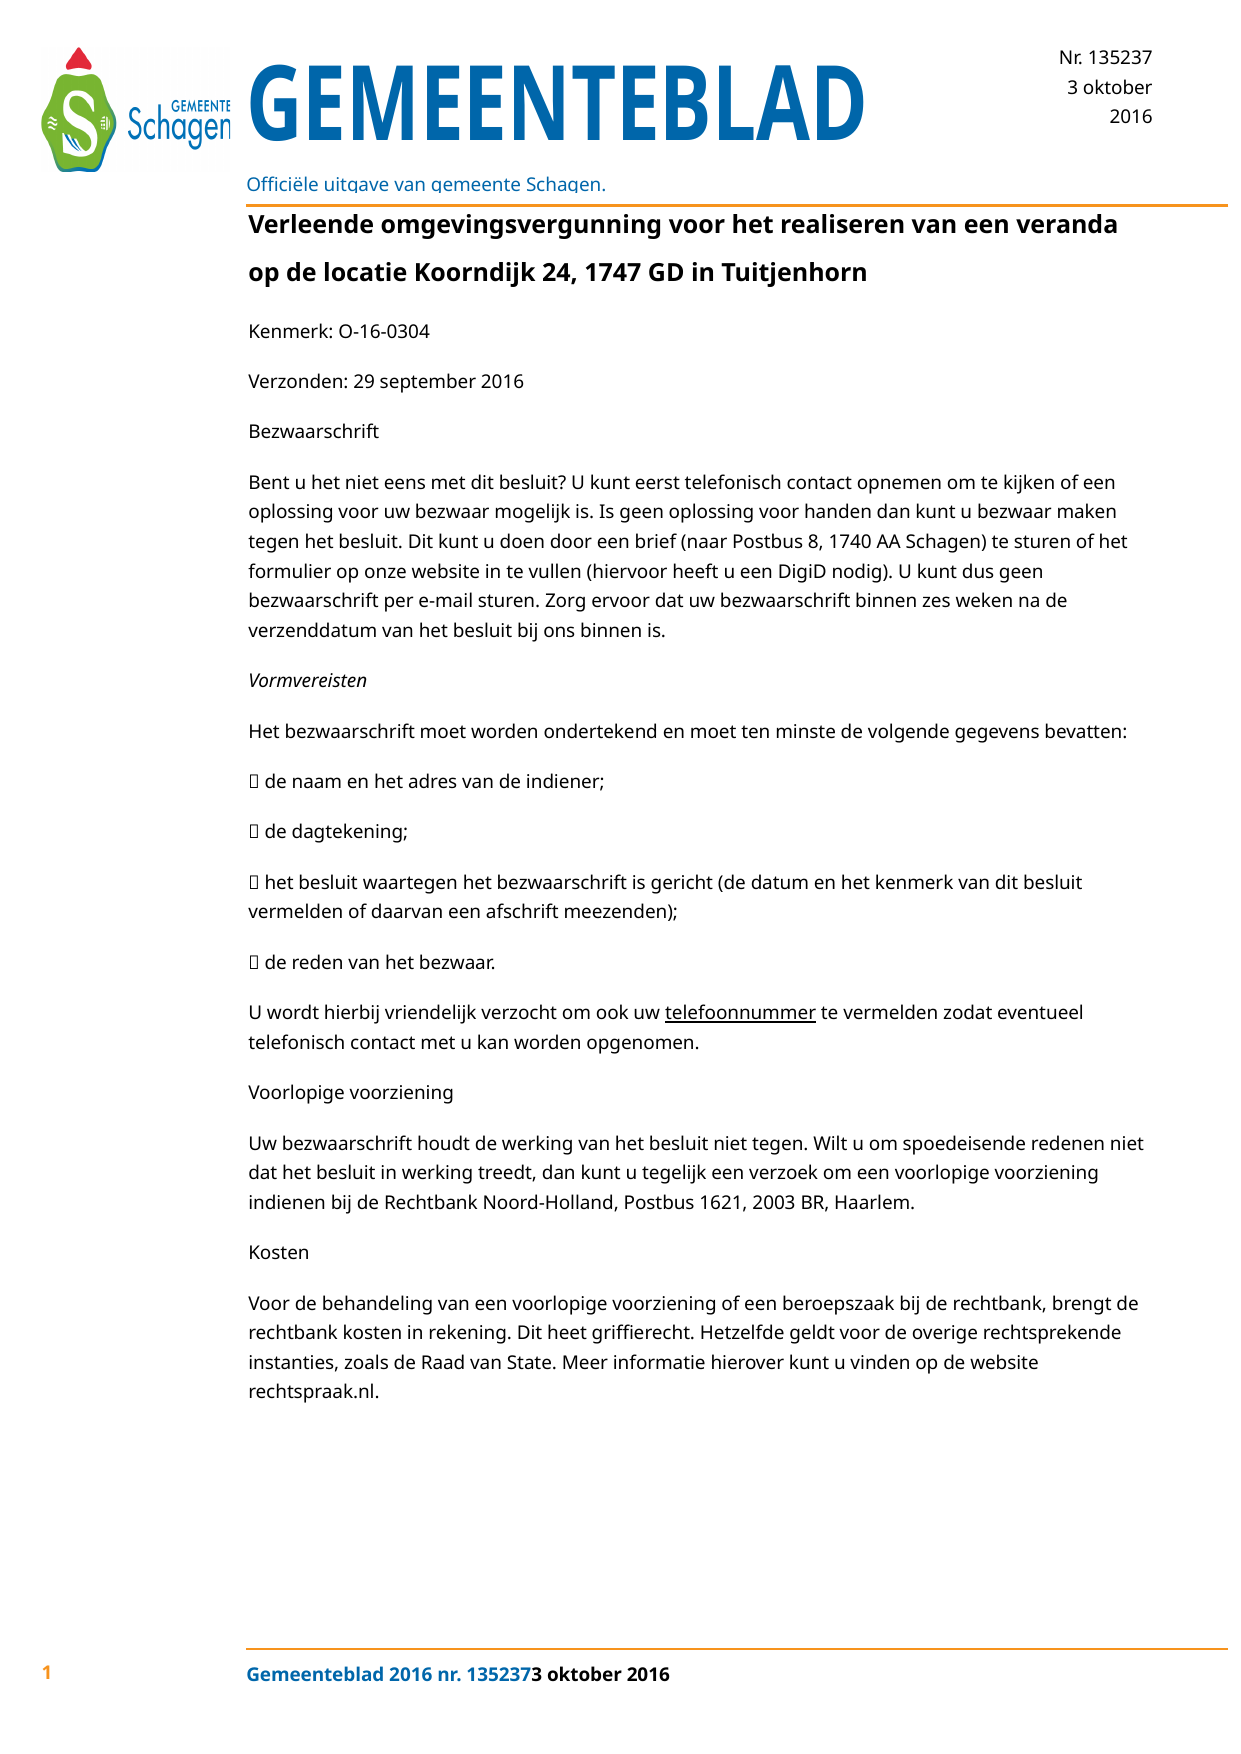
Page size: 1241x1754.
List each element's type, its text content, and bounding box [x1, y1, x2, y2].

text  de dagtekening; [248, 819, 1152, 844]
text Uw bezwaarschrift houdt de werking van het besluit niet tegen. Wilt u om spoedeisende redenen niet dat het besluit in werking treedt, dan kunt u tegelijk een verzoek om een voorlopige voorziening indienen bij de Rechtbank Noord-Holland, Postbus 1621, 2003 BR, Haarlem. [248, 1130, 1152, 1215]
text Kosten [248, 1239, 1152, 1265]
text Bent u het niet eens met dit besluit? U kunt eerst telefonisch contact opnemen om te kijken of een oplossing voor uw bezwaar mogelijk is. Is geen oplossing voor handen dan kunt u bezwaar maken tegen het besluit. Dit kunt u doen door een brief (naar Postbus 8, 1740 AA Schagen) te sturen of het formulier op onze website in te vullen (hiervoor heeft u een DigiD nodig). U kunt dus geen bezwaarschrift per e-mail sturen. Zorg ervoor dat uw bezwaarschrift binnen zes weken na de verzenddatum van het besluit bij ons binnen is. [248, 469, 1152, 643]
text Vormvereisten [248, 667, 1152, 693]
text Voor de behandeling van een voorlopige voorziening of een beroepszaak bij de rechtbank, brengt de rechtbank kosten in rekening. Dit heet griffierecht. Hetzelfde geldt voor de overige rechtsprekende instanties, zoals de Raad van State. Meer informatie hierover kunt u vinden op de website rechtspraak.nl. [248, 1290, 1152, 1404]
text  het besluit waartegen het bezwaarschrift is gericht (de datum en het kenmerk van dit besluit vermelden of daarvan een afschrift meezenden); [248, 869, 1152, 924]
text Verzonden: 29 september 2016 [248, 368, 1152, 394]
text Bezwaarschrift [248, 419, 1152, 444]
text  de naam en het adres van de indiener; [248, 768, 1152, 794]
text Kenmerk: O-16-0304 [248, 318, 1152, 344]
text Het bezwaarschrift moet worden ondertekend en moet ten minste de volgende gegevens bevatten: [248, 718, 1152, 744]
text U wordt hierbij vriendelijk verzocht om ook uw telefoonnummer te vermelden zodat eventueel telefonisch contact met u kan worden opgenomen. [248, 999, 1152, 1055]
text Verleende omgevingsvergunning voor het realiseren van een veranda op de locatie Koorndijk 24, 1747 GD in Tuitjenhorn [248, 207, 1152, 288]
picture [41, 47, 231, 172]
text  de reden van het bezwaar. [248, 949, 1152, 975]
text Voorlopige voorziening [248, 1079, 1152, 1105]
